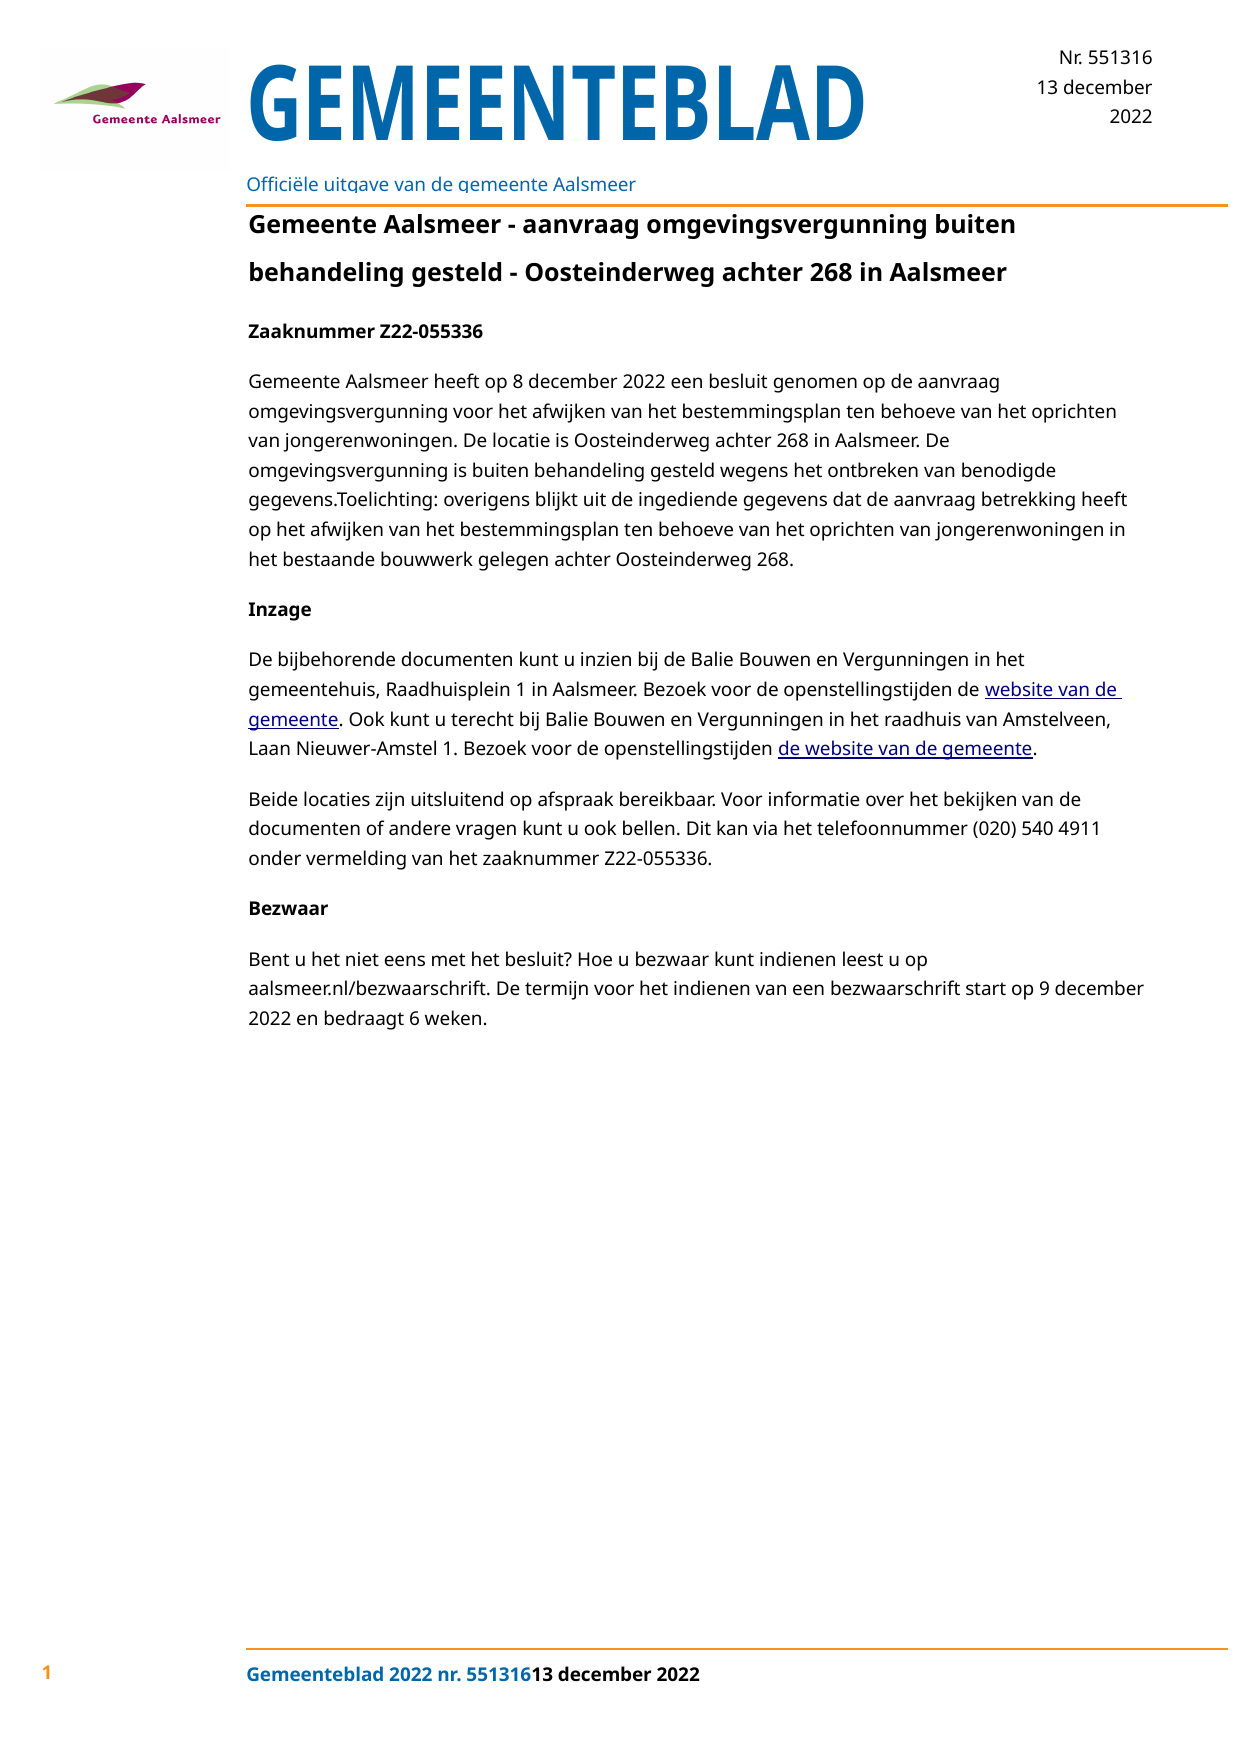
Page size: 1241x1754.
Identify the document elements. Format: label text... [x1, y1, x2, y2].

text Bent u het niet eens met het besluit? Hoe u bezwaar kunt indienen leest u op aalsmeer.nl/bezwaarschrift. De termijn voor het indienen van een bezwaarschrift start op 9 december 2022 en bedraagt 6 weken. [248, 946, 1152, 1031]
text Bezwaar [248, 895, 1152, 921]
text Beide locaties zijn uitsluitend op afspraak bereikbaar. Voor informatie over het bekijken van de documenten of andere vragen kunt u ook bellen. Dit kan via het telefoonnummer (020) 540 4911 onder vermelding van het zaaknummer Z22-055336. [248, 786, 1152, 871]
picture [41, 47, 231, 172]
text Zaaknummer Z22-055336 [248, 318, 1152, 344]
text Gemeente Aalsmeer heeft op 8 december 2022 een besluit genomen op de aanvraag omgevingsvergunning voor het afwijken van het bestemmingsplan ten behoeve van het oprichten van jongerenwoningen. De locatie is Oosteinderweg achter 268 in Aalsmeer. De omgevingsvergunning is buiten behandeling gesteld wegens het ontbreken van benodigde gegevens.Toelichting: overigens blijkt uit de ingediende gegevens dat de aanvraag betrekking heeft op het afwijken van het bestemmingsplan ten behoeve van het oprichten van jongerenwoningen in het bestaande bouwwerk gelegen achter Oosteinderweg 268. [248, 368, 1152, 572]
text De bijbehorende documenten kunt u inzien bij de Balie Bouwen en Vergunningen in het gemeentehuis, Raadhuisplein 1 in Aalsmeer. Bezoek voor de openstellingstijden de website van de gemeente. Ook kunt u terecht bij Balie Bouwen en Vergunningen in het raadhuis van Amstelveen, Laan Nieuwer-Amstel 1. Bezoek voor de openstellingstijden de website van de gemeente. [248, 647, 1152, 761]
text Inzage [248, 596, 1152, 622]
text Gemeente Aalsmeer - aanvraag omgevingsvergunning buiten behandeling gesteld - Oosteinderweg achter 268 in Aalsmeer [248, 207, 1152, 288]
